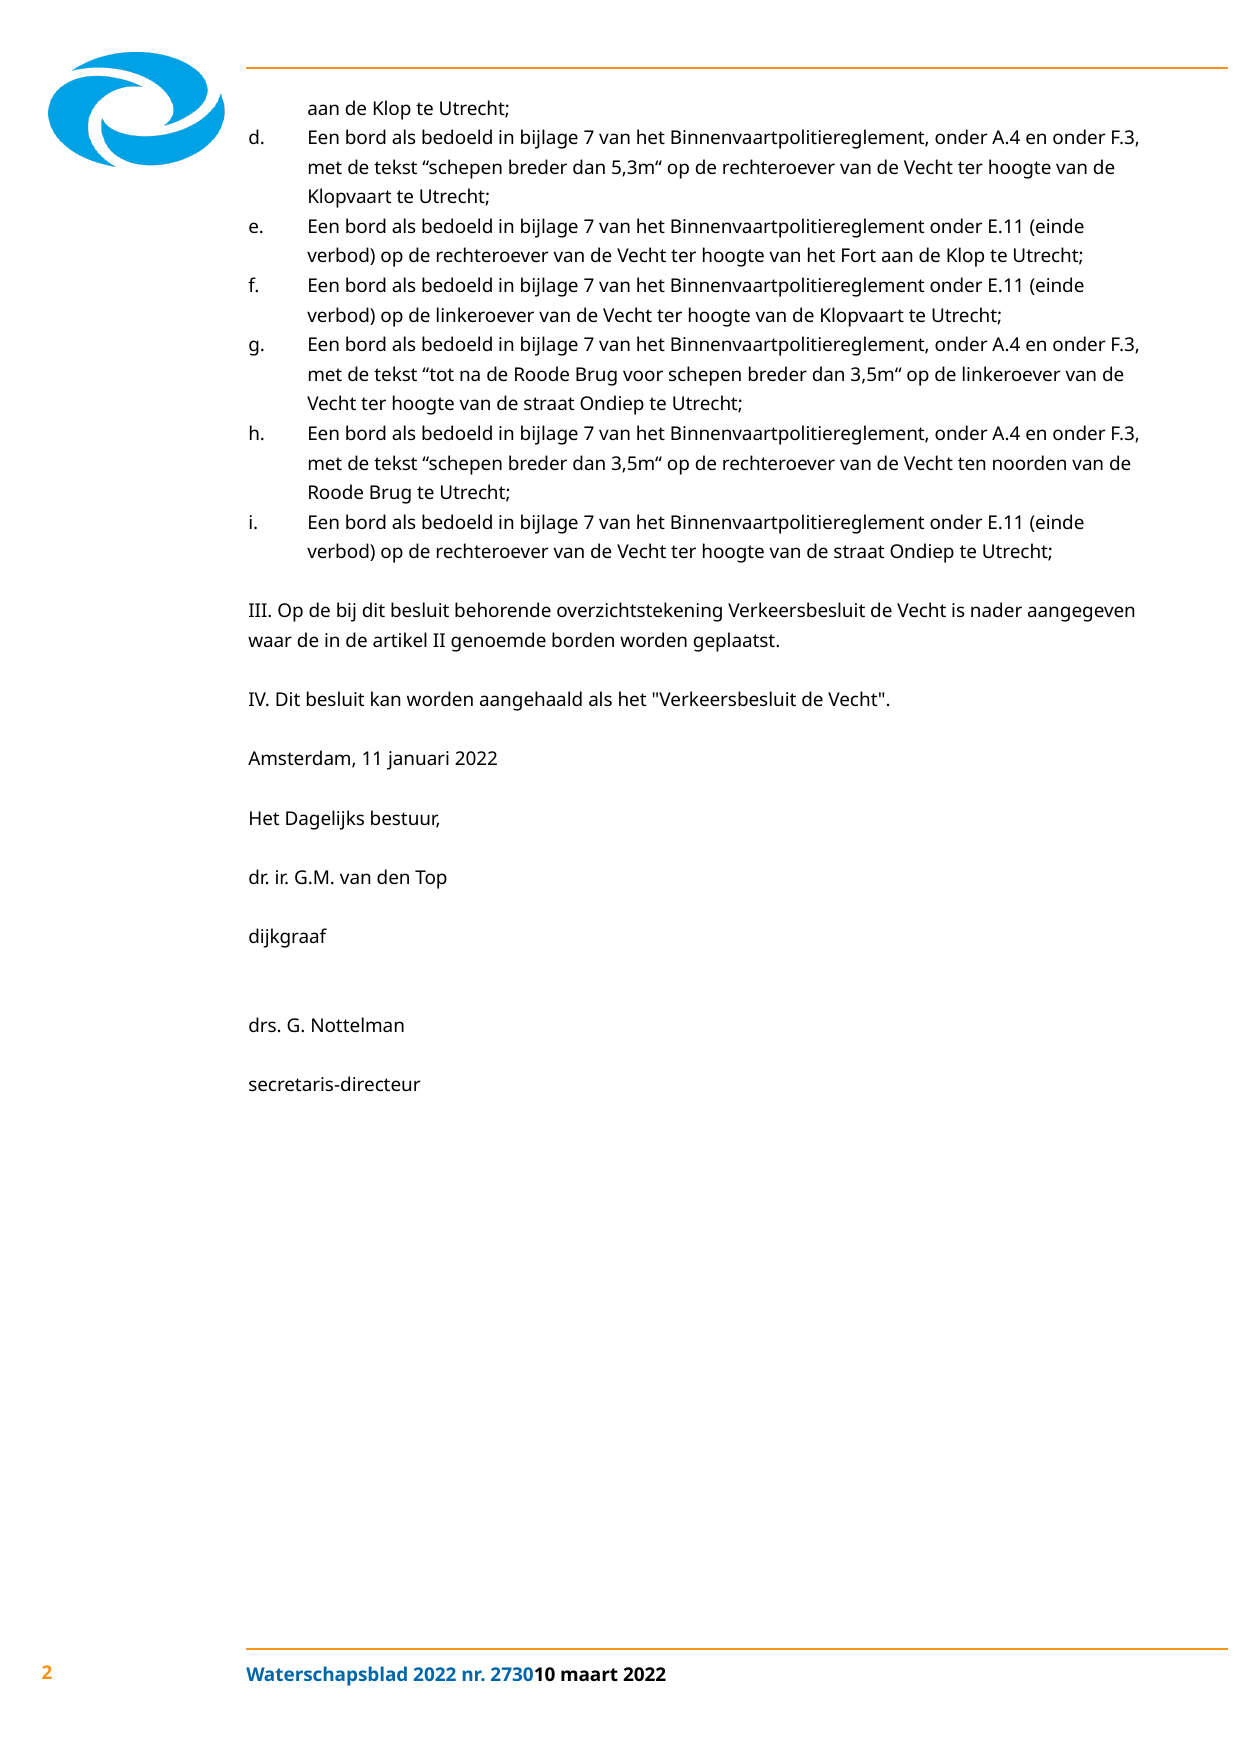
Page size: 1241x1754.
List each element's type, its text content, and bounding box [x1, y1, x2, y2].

text Amsterdam, 11 januari 2022 [248, 746, 1152, 771]
text Het Dagelijks bestuur, [248, 805, 1152, 831]
list aan de Klop te Utrecht; [248, 95, 1152, 121]
list Een bord als bedoeld in bijlage 7 van het Binnenvaartpolitiereglement onder E.11 (einde verbod) op de linkeroever van de Vecht ter hoogte van de Klopvaart te Utrecht; [248, 272, 1152, 328]
text IV. Dit besluit kan worden aangehaald als het "Verkeersbesluit de Vecht". [248, 686, 1152, 712]
text drs. G. Nottelman [248, 1012, 1152, 1038]
text III. Op de bij dit besluit behorende overzichtstekening Verkeersbesluit de Vecht is nader aangegeven waar de in de artikel II genoemde borden worden geplaatst. [248, 598, 1152, 653]
list Een bord als bedoeld in bijlage 7 van het Binnenvaartpolitiereglement onder E.11 (einde verbod) op de rechteroever van de Vecht ter hoogte van de straat Ondiep te Utrecht; [248, 509, 1152, 564]
picture [41, 47, 231, 172]
text secretaris-directeur [248, 1071, 1152, 1097]
list Een bord als bedoeld in bijlage 7 van het Binnenvaartpolitiereglement, onder A.4 en onder F.3, met de tekst “schepen breder dan 5,3m“ op de rechteroever van de Vecht ter hoogte van de Klopvaart te Utrecht; [248, 124, 1152, 209]
list Een bord als bedoeld in bijlage 7 van het Binnenvaartpolitiereglement, onder A.4 en onder F.3, met de tekst “tot na de Roode Brug voor schepen breder dan 3,5m“ op de linkeroever van de Vecht ter hoogte van de straat Ondiep te Utrecht; [248, 331, 1152, 416]
list Een bord als bedoeld in bijlage 7 van het Binnenvaartpolitiereglement onder E.11 (einde verbod) op de rechteroever van de Vecht ter hoogte van het Fort aan de Klop te Utrecht; [248, 213, 1152, 268]
list Een bord als bedoeld in bijlage 7 van het Binnenvaartpolitiereglement, onder A.4 en onder F.3, met de tekst “schepen breder dan 3,5m“ op de rechteroever van de Vecht ten noorden van de Roode Brug te Utrecht; [248, 420, 1152, 505]
text dr. ir. G.M. van den Top [248, 864, 1152, 890]
text dijkgraaf [248, 923, 1152, 949]
